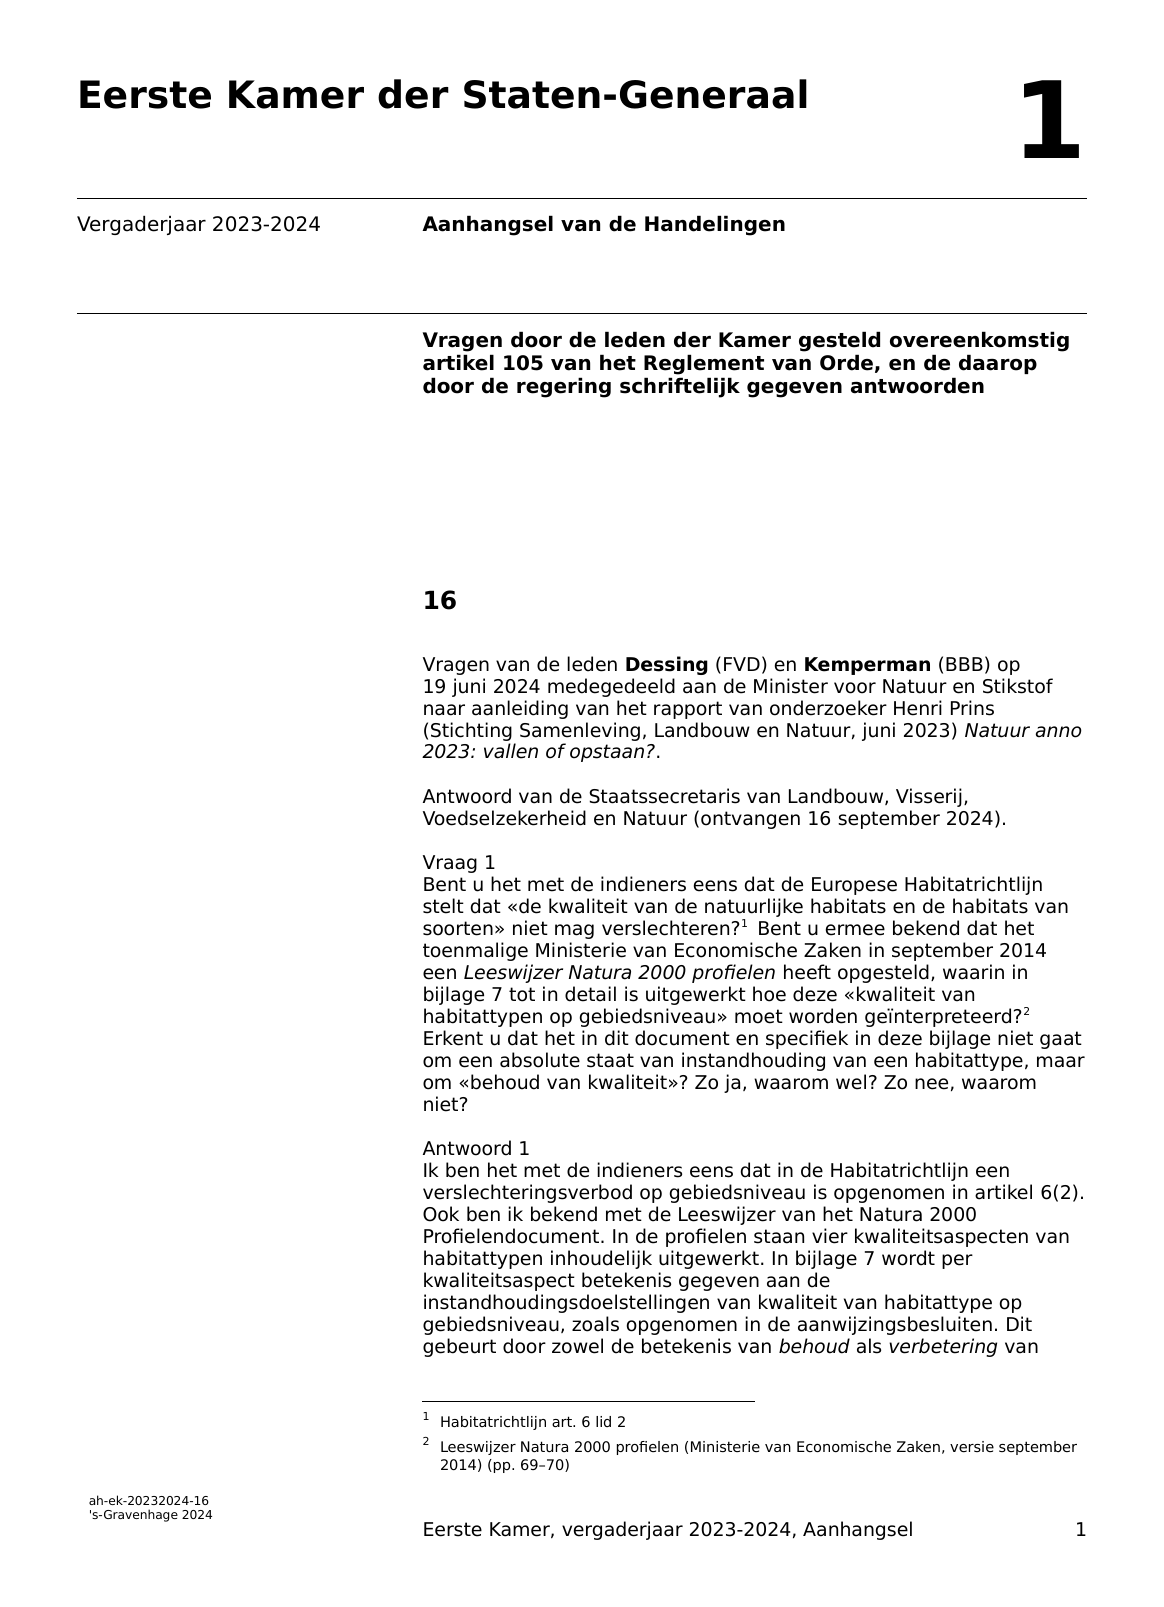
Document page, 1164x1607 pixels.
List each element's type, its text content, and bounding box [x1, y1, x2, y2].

table_cell Vragen door de leden der Kamer gesteld overeenkomstig artikel 105 van het Reglement van Orde, en de daarop door de regering schriftelijk gegeven antwoorden [422, 314, 1087, 398]
text Vraag 1 [422, 852, 1087, 874]
text 's-Gravenhage 2024 [88, 1508, 323, 1522]
text Habitatrichtlijn art. 6 lid 2 [422, 1410, 1087, 1432]
table_cell Vergaderjaar 2023-2024 [77, 199, 422, 313]
text Leeswijzer Natura 2000 profielen (Ministerie van Economische Zaken, versie september 2014) (pp. 69–70) [422, 1435, 1087, 1474]
text Antwoord 1 [422, 1138, 1087, 1160]
text ah-ek-20232024-16 [88, 1494, 323, 1508]
table_header 1 [886, 59, 1087, 198]
text 16 [422, 586, 1087, 615]
table_cell [77, 314, 422, 398]
table_cell Aanhangsel van de Handelingen [422, 199, 1087, 313]
text Antwoord van de Staatssecretaris van Landbouw, Visserij, Voedselzekerheid en Natuur (ontvangen 16 september 2024). [422, 786, 1087, 829]
text Ik ben het met de indieners eens dat in de Habitatrichtlijn een verslechteringsverbod op gebiedsniveau is opgenomen in artikel 6(2). Ook ben ik bekend met de Leeswijzer van het Natura 2000 Profielendocument. In de profielen staan vier kwaliteitsaspecten van habitattypen inhoudelijk uitgewerkt. In bijlage 7 wordt per kwaliteitsaspect betekenis gegeven aan de instandhoudingsdoelstellingen van kwaliteit van habitattype op gebiedsniveau, zoals opgenomen in de aanwijzingsbesluiten. Dit gebeurt door zowel de betekenis van behoud als verbetering van [422, 1160, 1087, 1357]
table_header Eerste Kamer der Staten-Generaal [77, 59, 886, 198]
text Vragen van de leden Dessing (FVD) en Kemperman (BBB) op 19 juni 2024 medegedeeld aan de Minister voor Natuur en Stikstof naar aanleiding van het rapport van onderzoeker Henri Prins (Stichting Samenleving, Landbouw en Natuur, juni 2023) Natuur anno 2023: vallen of opstaan?. [422, 653, 1087, 763]
text Bent u het met de indieners eens dat de Europese Habitatrichtlijn stelt dat «de kwaliteit van de natuurlijke habitats en de habitats van soorten» niet mag verslechteren? Bent u ermee bekend dat het toenmalige Ministerie van Economische Zaken in september 2014 een Leeswijzer Natura 2000 profielen heeft opgesteld, waarin in bijlage 7 tot in detail is uitgewerkt hoe deze «kwaliteit van habitattypen op gebiedsniveau» moet worden geïnterpreteerd? Erkent u dat het in dit document en specifiek in deze bijlage niet gaat om een absolute staat van instandhouding van een habitattype, maar om «behoud van kwaliteit»? Zo ja, waarom wel? Zo nee, waarom niet? [422, 874, 1087, 1116]
